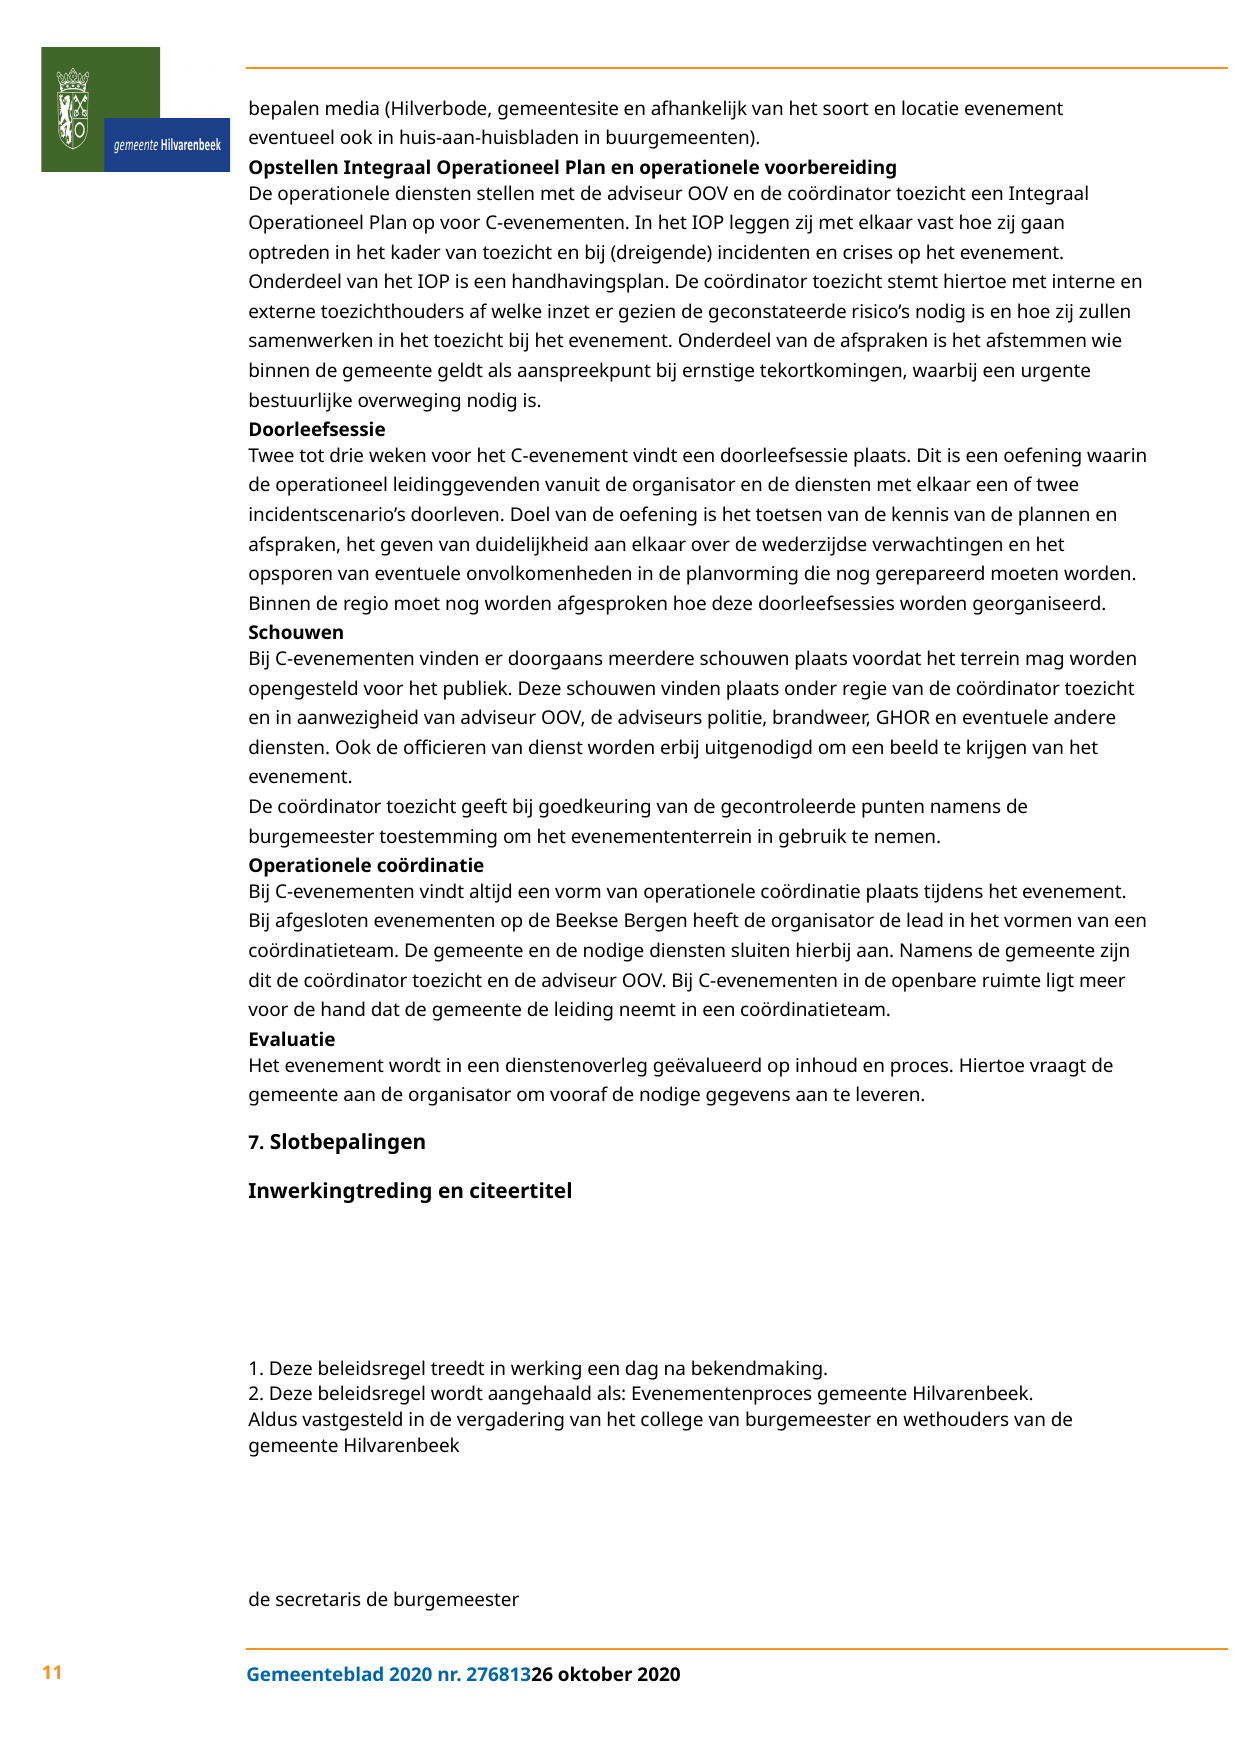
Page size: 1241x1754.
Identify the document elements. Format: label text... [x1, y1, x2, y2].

text Operationele coördinatie [248, 852, 1152, 878]
text 2. Deze beleidsregel wordt aangehaald als: Evenementenproces gemeente Hilvarenbeek. [248, 1381, 1152, 1406]
text De coördinator toezicht geeft bij goedkeuring van de gecontroleerde punten namens de burgemeester toestemming om het evenemententerrein in gebruik te nemen. [248, 793, 1152, 848]
picture [41, 47, 231, 172]
text Twee tot drie weken voor het C-evenement vindt een doorleefsessie plaats. Dit is een oefening waarin de operationeel leidinggevenden vanuit de organisator en de diensten met elkaar een of twee incidentscenario’s doorleven. Doel van de oefening is het toetsen van de kennis van de plannen en afspraken, het geven van duidelijkheid aan elkaar over de wederzijdse verwachtingen en het opsporen van eventuele onvolkomenheden in de planvorming die nog gerepareerd moeten worden. Binnen de regio moet nog worden afgesproken hoe deze doorleefsessies worden georganiseerd. [248, 442, 1152, 616]
text Doorleefsessie [248, 416, 1152, 442]
text Bij C-evenementen vindt altijd een vorm van operationele coördinatie plaats tijdens het evenement. Bij afgesloten evenementen op de Beekse Bergen heeft de organisator de lead in het vormen van een coördinatieteam. De gemeente en de nodige diensten sluiten hierbij aan. Namens de gemeente zijn dit de coördinator toezicht en de adviseur OOV. Bij C-evenementen in de openbare ruimte ligt meer voor de hand dat de gemeente de leiding neemt in een coördinatieteam. [248, 878, 1152, 1022]
text Bij C-evenementen vinden er doorgaans meerdere schouwen plaats voordat het terrein mag worden opengesteld voor het publiek. Deze schouwen vinden plaats onder regie van de coördinator toezicht en in aanwezigheid van adviseur OOV, de adviseurs politie, brandweer, GHOR en eventuele andere diensten. Ook de officieren van dienst worden erbij uitgenodigd om een beeld te krijgen van het evenement. [248, 645, 1152, 789]
text 1. Deze beleidsregel treedt in werking een dag na bekendmaking. [248, 1355, 1152, 1381]
text Inwerkingtreding en citeertitel [248, 1176, 1152, 1205]
text De operationele diensten stellen met de adviseur OOV en de coördinator toezicht een Integraal Operationeel Plan op voor C-evenementen. In het IOP leggen zij met elkaar vast hoe zij gaan optreden in het kader van toezicht en bij (dreigende) incidenten en crises op het evenement. Onderdeel van het IOP is een handhavingsplan. De coördinator toezicht stemt hiertoe met interne en externe toezichthouders af welke inzet er gezien de geconstateerde risico’s nodig is en hoe zij zullen samenwerken in het toezicht bij het evenement. Onderdeel van de afspraken is het afstemmen wie binnen de gemeente geldt als aanspreekpunt bij ernstige tekortkomingen, waarbij een urgente bestuurlijke overweging nodig is. [248, 180, 1152, 412]
text de secretaris de burgemeester [248, 1586, 1152, 1612]
text Evaluatie [248, 1026, 1152, 1052]
text Het evenement wordt in een dienstenoverleg geëvalueerd op inhoud en proces. Hiertoe vraagt de gemeente aan de organisator om vooraf de nodige gegevens aan te leveren. [248, 1052, 1152, 1107]
text Aldus vastgesteld in de vergadering van het college van burgemeester en wethouders van de gemeente Hilvarenbeek [248, 1406, 1152, 1458]
text bepalen media (Hilverbode, gemeentesite en afhankelijk van het soort en locatie evenement eventueel ook in huis-aan-huisbladen in buurgemeenten). [248, 95, 1152, 150]
text Opstellen Integraal Operationeel Plan en operationele voorbereiding [248, 154, 1152, 180]
text 7. Slotbepalingen [248, 1127, 1152, 1155]
text Schouwen [248, 619, 1152, 645]
